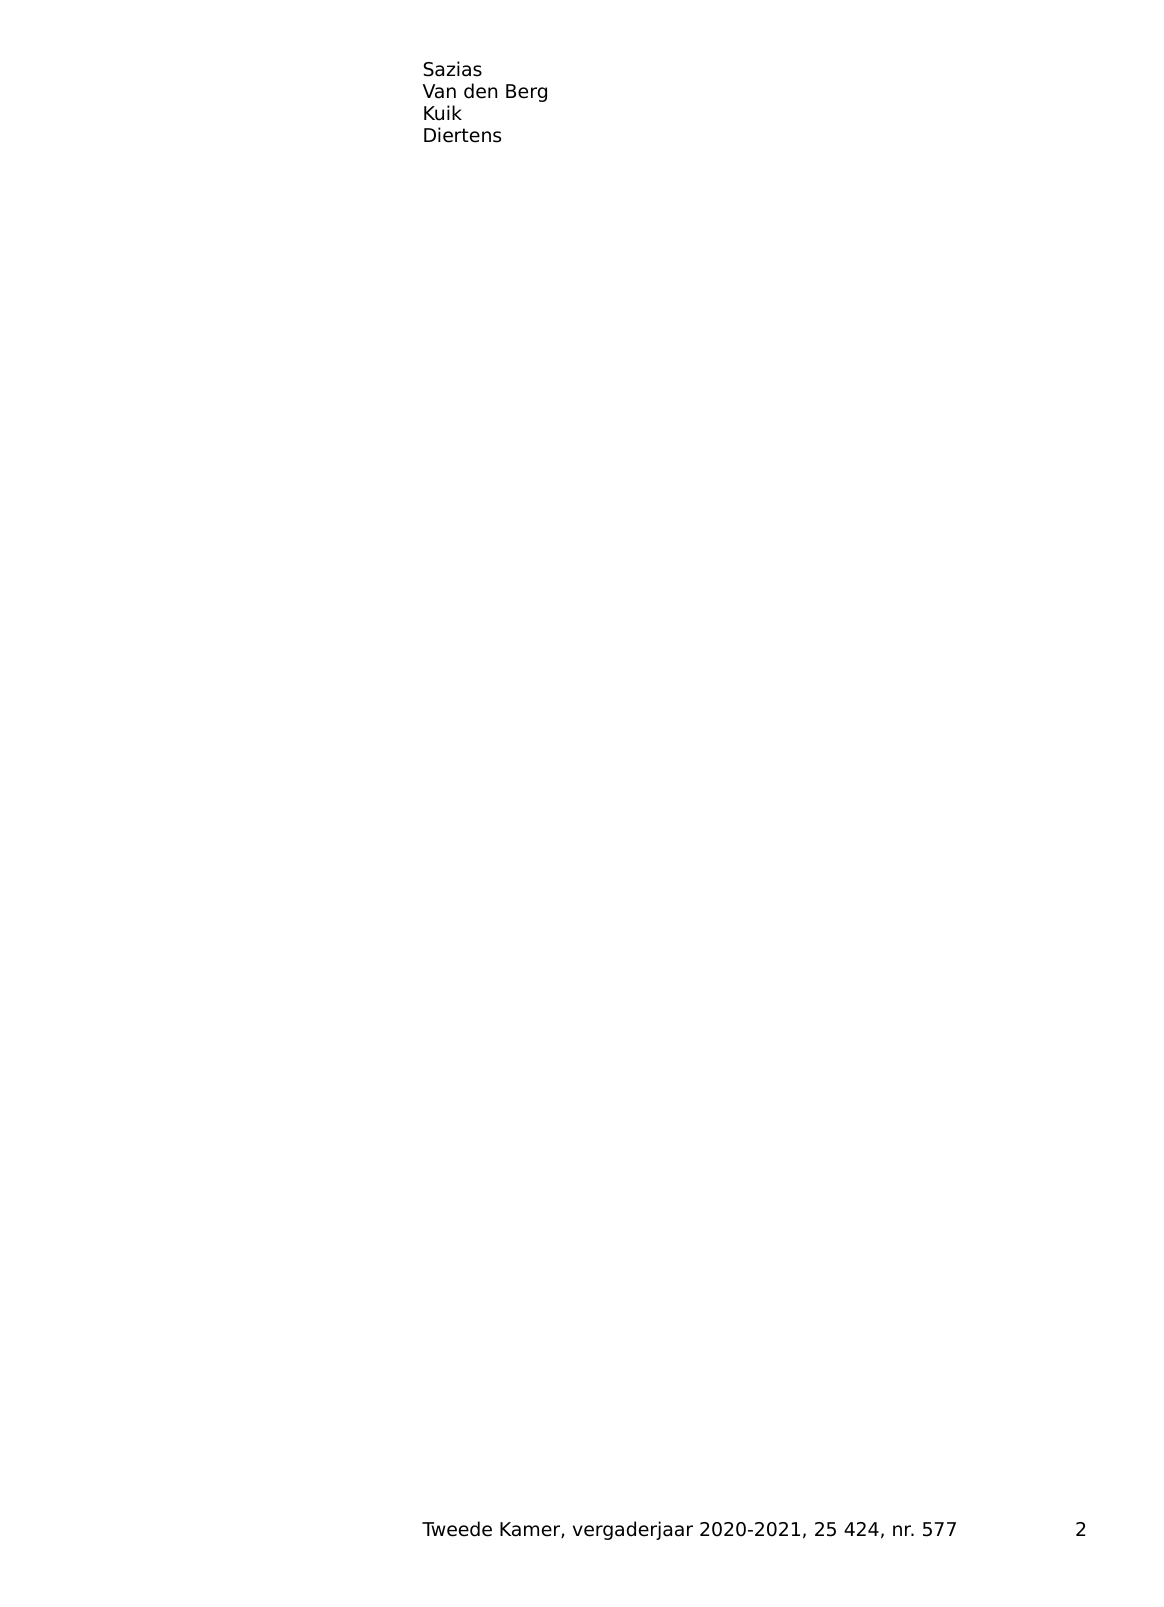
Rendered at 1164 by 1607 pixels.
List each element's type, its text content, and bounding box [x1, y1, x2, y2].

text Sazias [422, 59, 1087, 81]
text Kuik [422, 103, 1087, 125]
text Diertens [422, 125, 1087, 147]
text Van den Berg [422, 81, 1087, 103]
